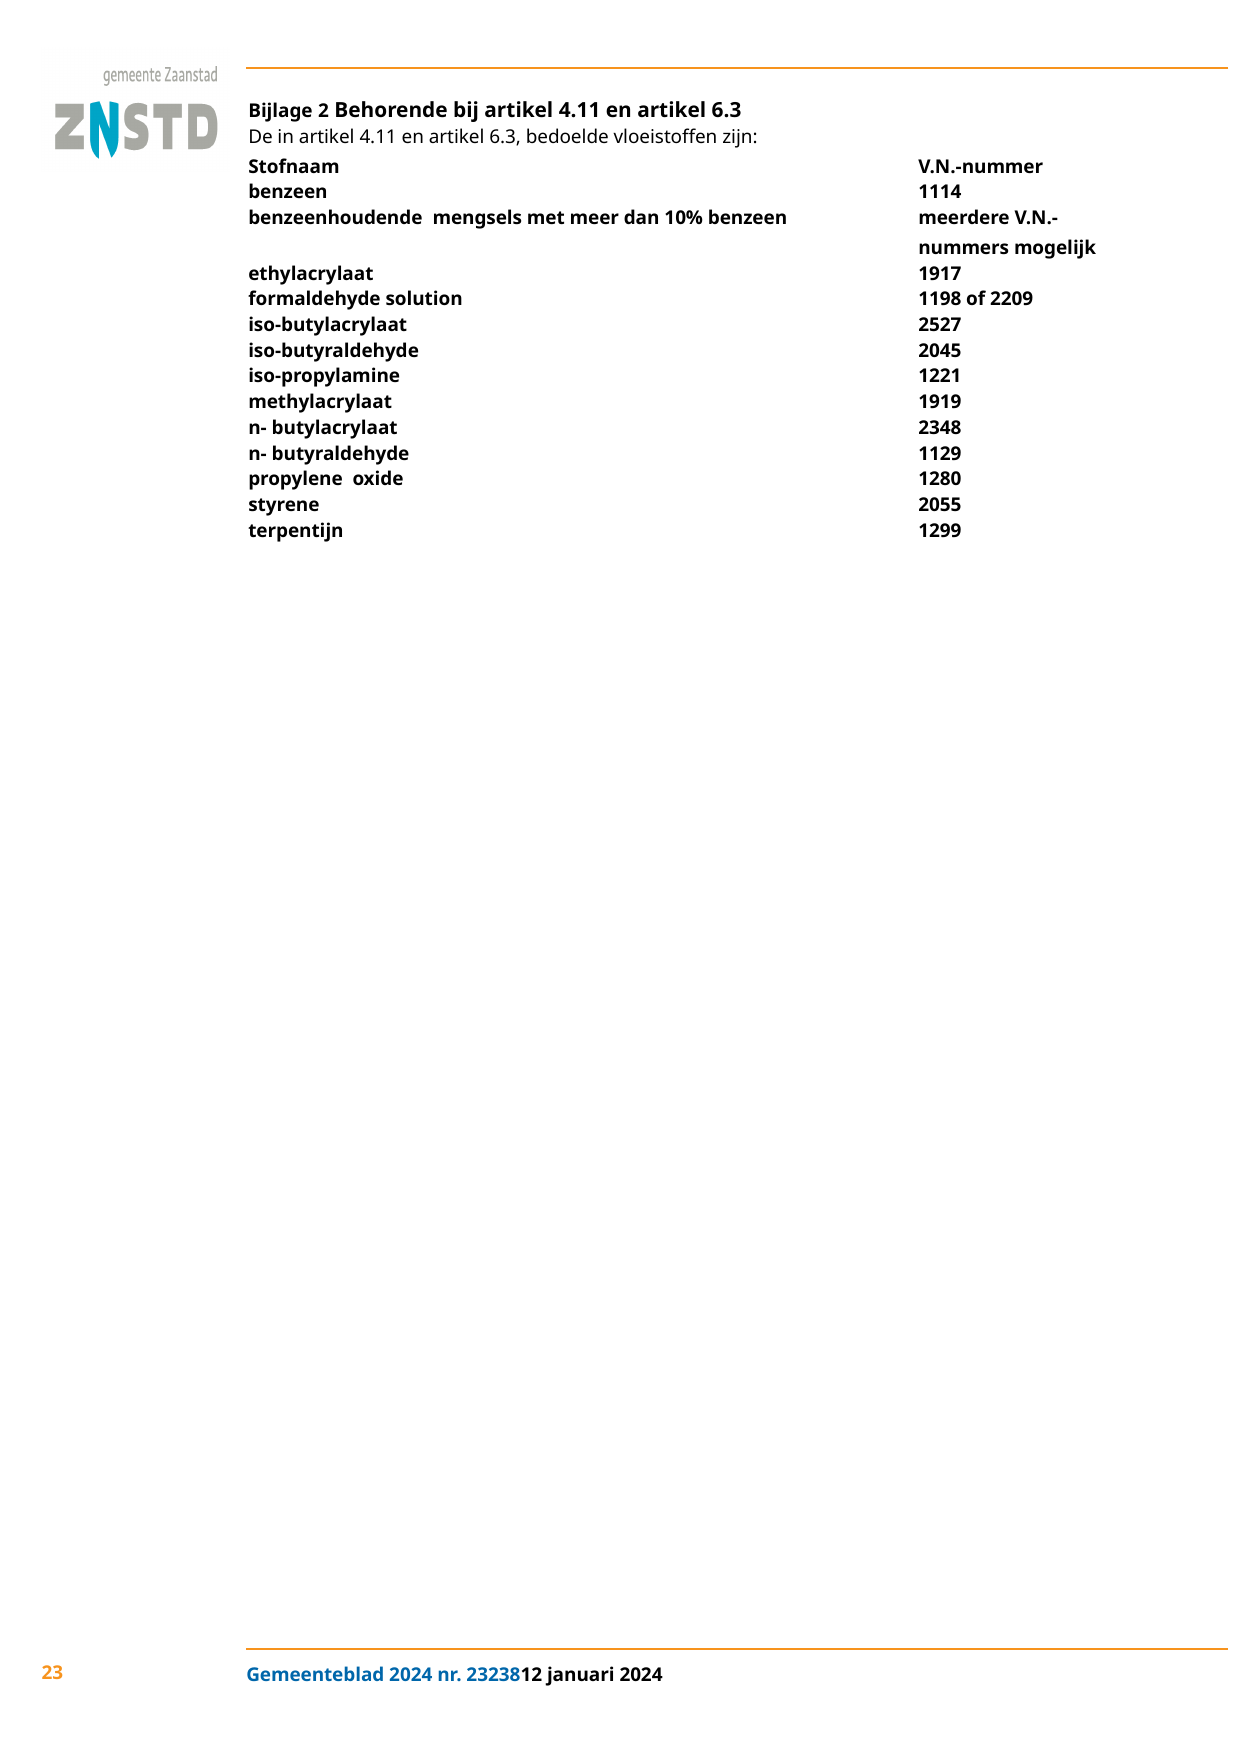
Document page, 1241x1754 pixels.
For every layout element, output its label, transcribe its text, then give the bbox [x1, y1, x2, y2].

table_cell methylacrylaat [248, 389, 918, 414]
table_cell n- butylacrylaat [248, 414, 918, 440]
table_cell styrene [248, 491, 918, 517]
table_header V.N.-nummer [918, 153, 1152, 179]
table_header Stofnaam [248, 153, 918, 179]
table_cell formaldehyde solution [248, 286, 918, 311]
table_cell benzeenhoudende mengsels met meer dan 10% benzeen [248, 205, 918, 260]
table_cell iso-butyraldehyde [248, 337, 918, 363]
table_cell 1280 [918, 466, 1152, 491]
table_cell propylene oxide [248, 466, 918, 491]
table_cell 2045 [918, 337, 1152, 363]
table_cell benzeen [248, 179, 918, 204]
table_cell 1114 [918, 179, 1152, 204]
text Bijlage 2 Behorende bij artikel 4.11 en artikel 6.3 [248, 95, 1152, 123]
table_cell n- butyraldehyde [248, 440, 918, 466]
table_cell 2527 [918, 311, 1152, 337]
table_cell terpentijn [248, 517, 918, 543]
table_cell 1129 [918, 440, 1152, 466]
table_cell 1299 [918, 517, 1152, 543]
table_cell 1221 [918, 363, 1152, 388]
table_cell 2055 [918, 491, 1152, 517]
table_cell 2348 [918, 414, 1152, 440]
table_cell ethylacrylaat [248, 260, 918, 286]
table_cell iso-propylamine [248, 363, 918, 388]
table_cell 1919 [918, 389, 1152, 414]
table_cell 1198 of 2209 [918, 286, 1152, 311]
table_cell iso-butylacrylaat [248, 311, 918, 337]
table_cell 1917 [918, 260, 1152, 286]
picture [41, 47, 231, 172]
table_cell meerdere V.N.- nummers mogelijk [918, 205, 1152, 260]
text De in artikel 4.11 en artikel 6.3, bedoelde vloeistoffen zijn: [248, 123, 1152, 149]
